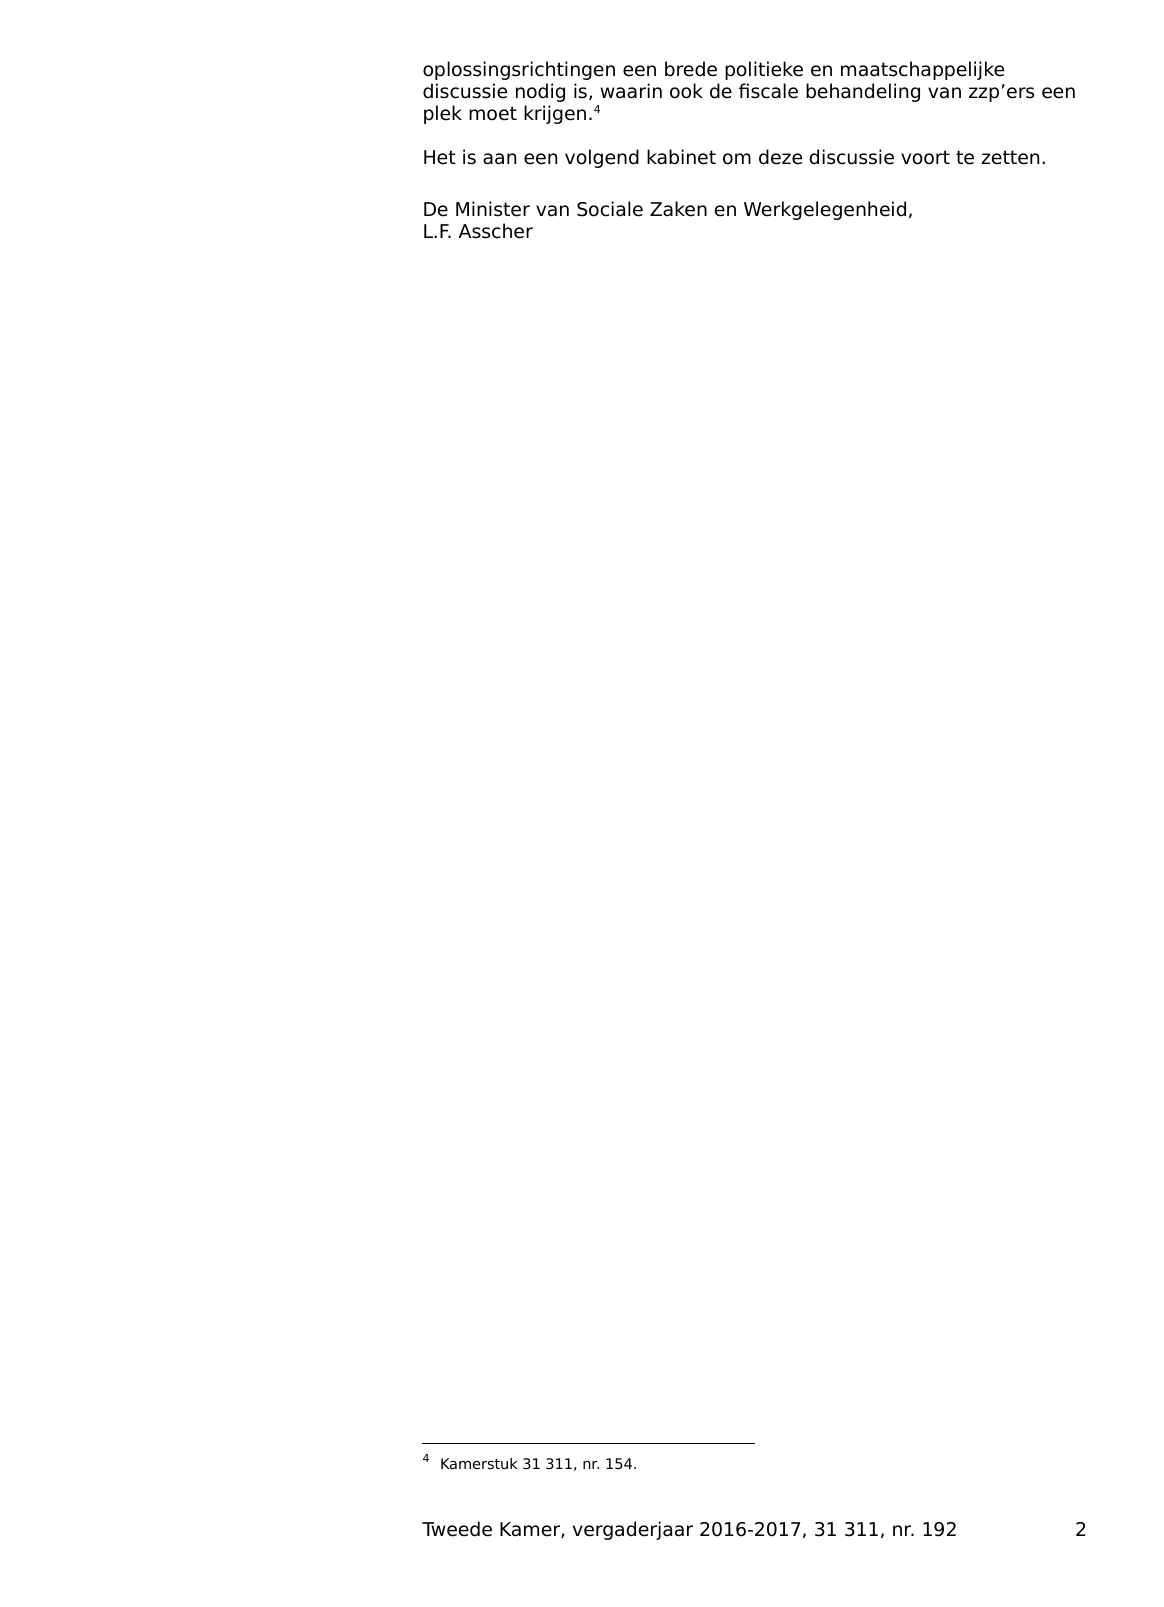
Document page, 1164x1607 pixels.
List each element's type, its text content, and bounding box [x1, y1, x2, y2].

text De Minister van Sociale Zaken en Werkgelegenheid, L.F. Asscher [422, 199, 1087, 243]
text oplossingsrichtingen een brede politieke en maatschappelijke discussie nodig is, waarin ook de fiscale behandeling van zzp’ers een plek moet krijgen. [422, 59, 1087, 125]
text Kamerstuk 31 311, nr. 154. [422, 1452, 1087, 1474]
text Het is aan een volgend kabinet om deze discussie voort te zetten. [422, 147, 1087, 169]
